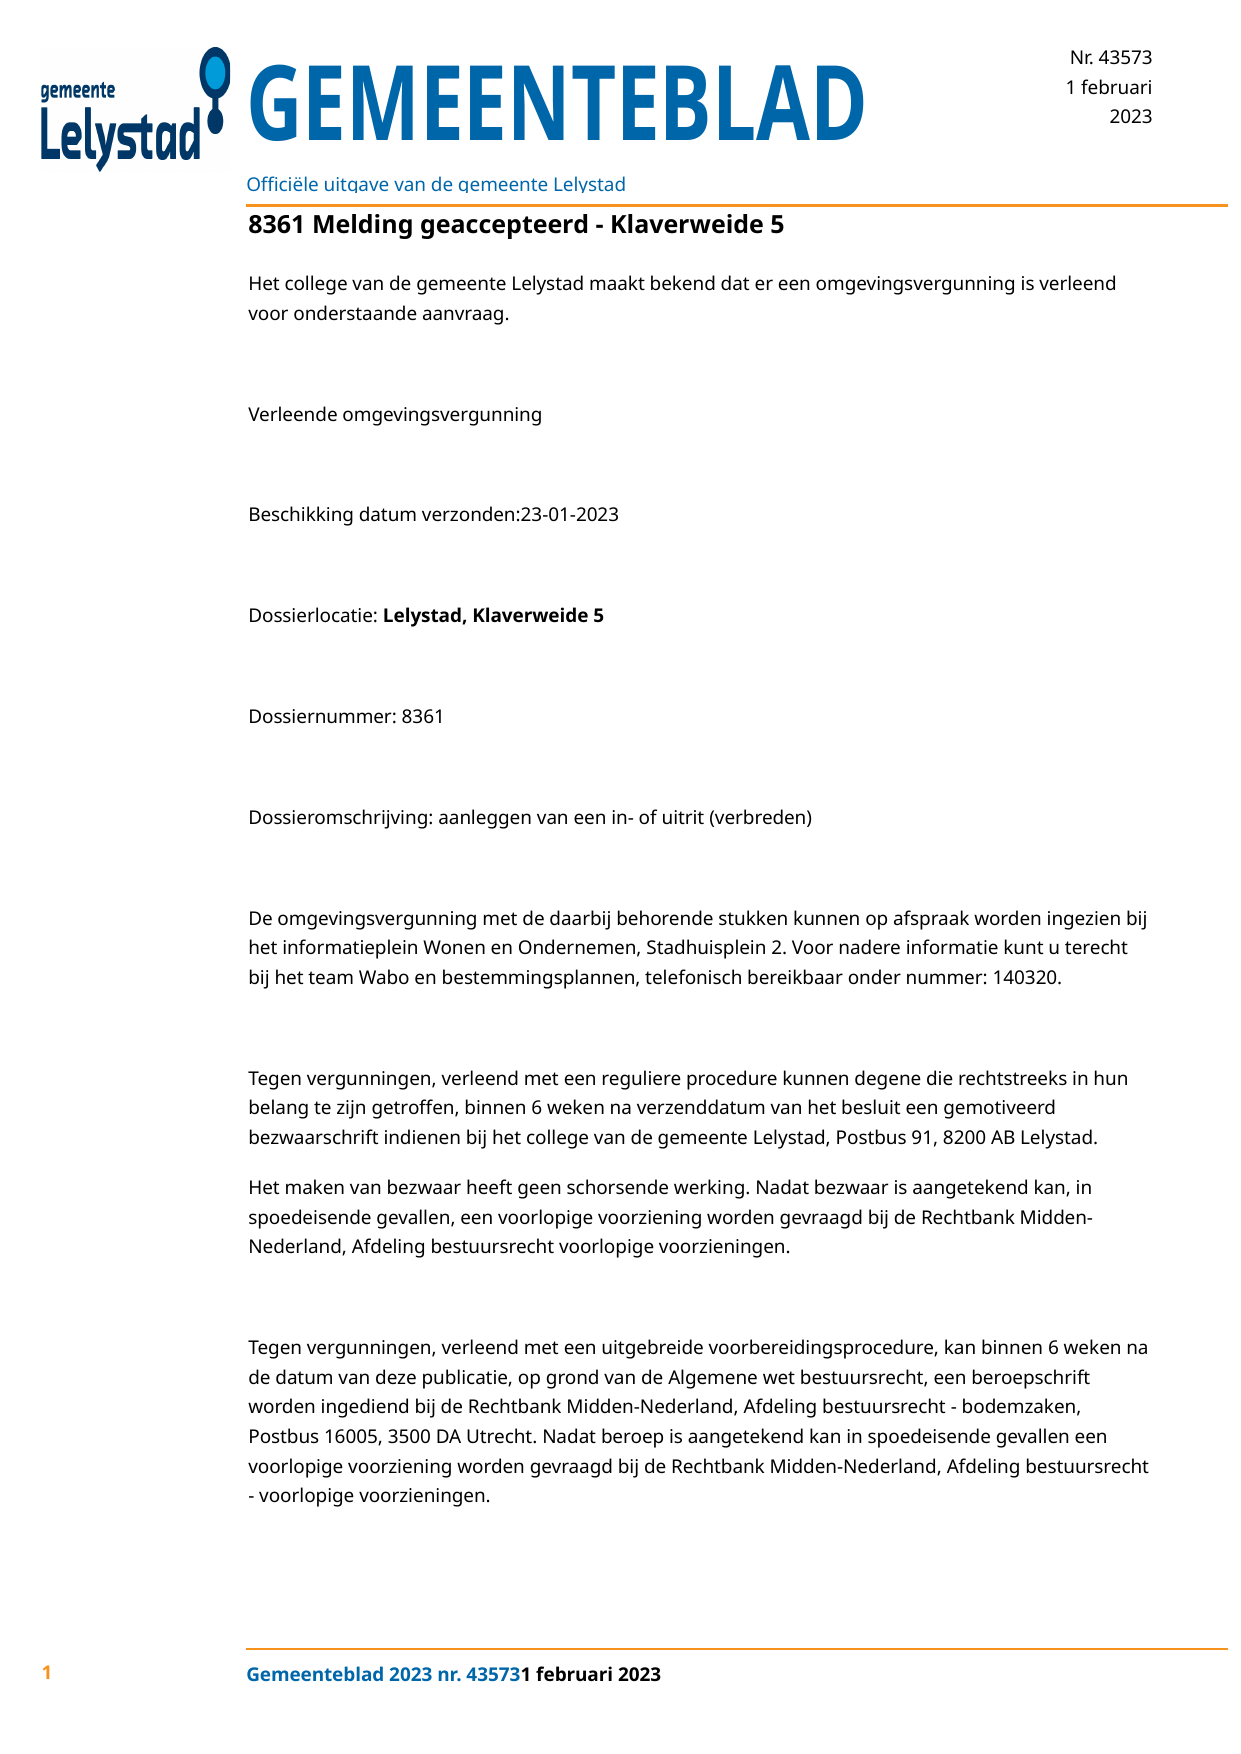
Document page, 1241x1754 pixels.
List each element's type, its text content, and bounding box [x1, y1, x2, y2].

text Dossierlocatie: Lelystad, Klaverweide 5 [248, 602, 1152, 628]
text 8361 Melding geaccepteerd - Klaverweide 5 [248, 207, 1152, 241]
text Het maken van bezwaar heeft geen schorsende werking. Nadat bezwaar is aangetekend kan, in spoedeisende gevallen, een voorlopige voorziening worden gevraagd bij de Rechtbank Midden-Nederland, Afdeling bestuursrecht voorlopige voorzieningen. [248, 1174, 1152, 1259]
picture [41, 47, 231, 172]
text Tegen vergunningen, verleend met een uitgebreide voorbereidingsprocedure, kan binnen 6 weken na de datum van deze publicatie, op grond van de Algemene wet bestuursrecht, een beroepschrift worden ingediend bij de Rechtbank Midden-Nederland, Afdeling bestuursrecht - bodemzaken, Postbus 16005, 3500 DA Utrecht. Nadat beroep is aangetekend kan in spoedeisende gevallen een voorlopige voorziening worden gevraagd bij de Rechtbank Midden-Nederland, Afdeling bestuursrecht - voorlopige voorzieningen. [248, 1334, 1152, 1508]
text Verleende omgevingsvergunning [248, 401, 1152, 426]
text Het college van de gemeente Lelystad maakt bekend dat er een omgevingsvergunning is verleend voor onderstaande aanvraag. [248, 270, 1152, 326]
text Tegen vergunningen, verleend met een reguliere procedure kunnen degene die rechtstreeks in hun belang te zijn getroffen, binnen 6 weken na verzenddatum van het besluit een gemotiveerd bezwaarschrift indienen bij het college van de gemeente Lelystad, Postbus 91, 8200 AB Lelystad. [248, 1065, 1152, 1150]
text Dossieromschrijving: aanleggen van een in- of uitrit (verbreden) [248, 804, 1152, 830]
text Beschikking datum verzonden:23-01-2023 [248, 502, 1152, 527]
text De omgevingsvergunning met de daarbij behorende stukken kunnen op afspraak worden ingezien bij het informatieplein Wonen en Ondernemen, Stadhuisplein 2. Voor nadere informatie kunt u terecht bij het team Wabo en bestemmingsplannen, telefonisch bereikbaar onder nummer: 140320. [248, 905, 1152, 990]
text Dossiernummer: 8361 [248, 703, 1152, 729]
